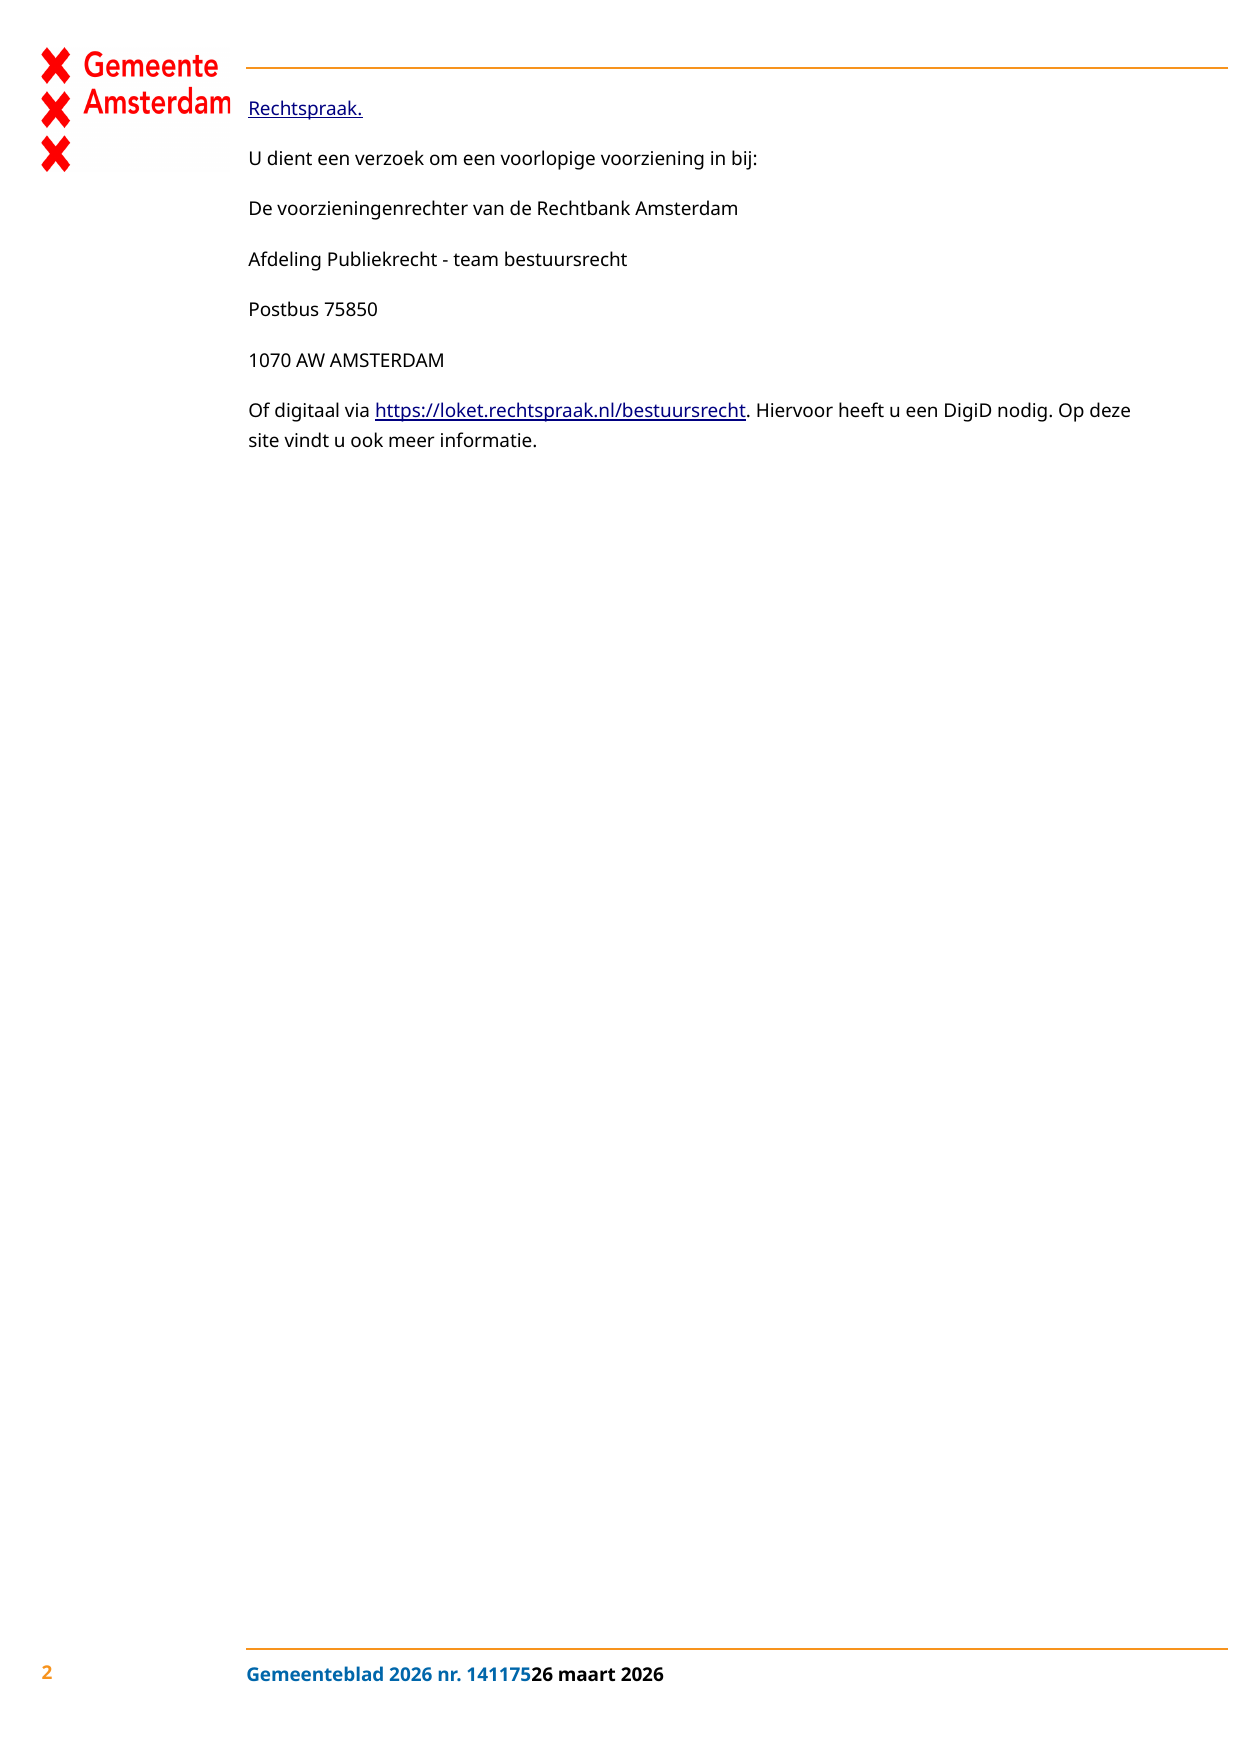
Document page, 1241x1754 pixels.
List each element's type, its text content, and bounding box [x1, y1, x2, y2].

text De voorzieningenrechter van de Rechtbank Amsterdam [248, 196, 1152, 221]
text Of digitaal via https://loket.rechtspraak.nl/bestuursrecht. Hiervoor heeft u een DigiD nodig. Op deze site vindt u ook meer informatie. [248, 397, 1152, 453]
text U dient een verzoek om een voorlopige voorziening in bij: [248, 145, 1152, 171]
text 1070 AW AMSTERDAM [248, 347, 1152, 373]
text Rechtspraak. [248, 95, 1152, 121]
picture [41, 47, 231, 172]
text Postbus 75850 [248, 296, 1152, 322]
text Afdeling Publiekrecht - team bestuursrecht [248, 246, 1152, 272]
